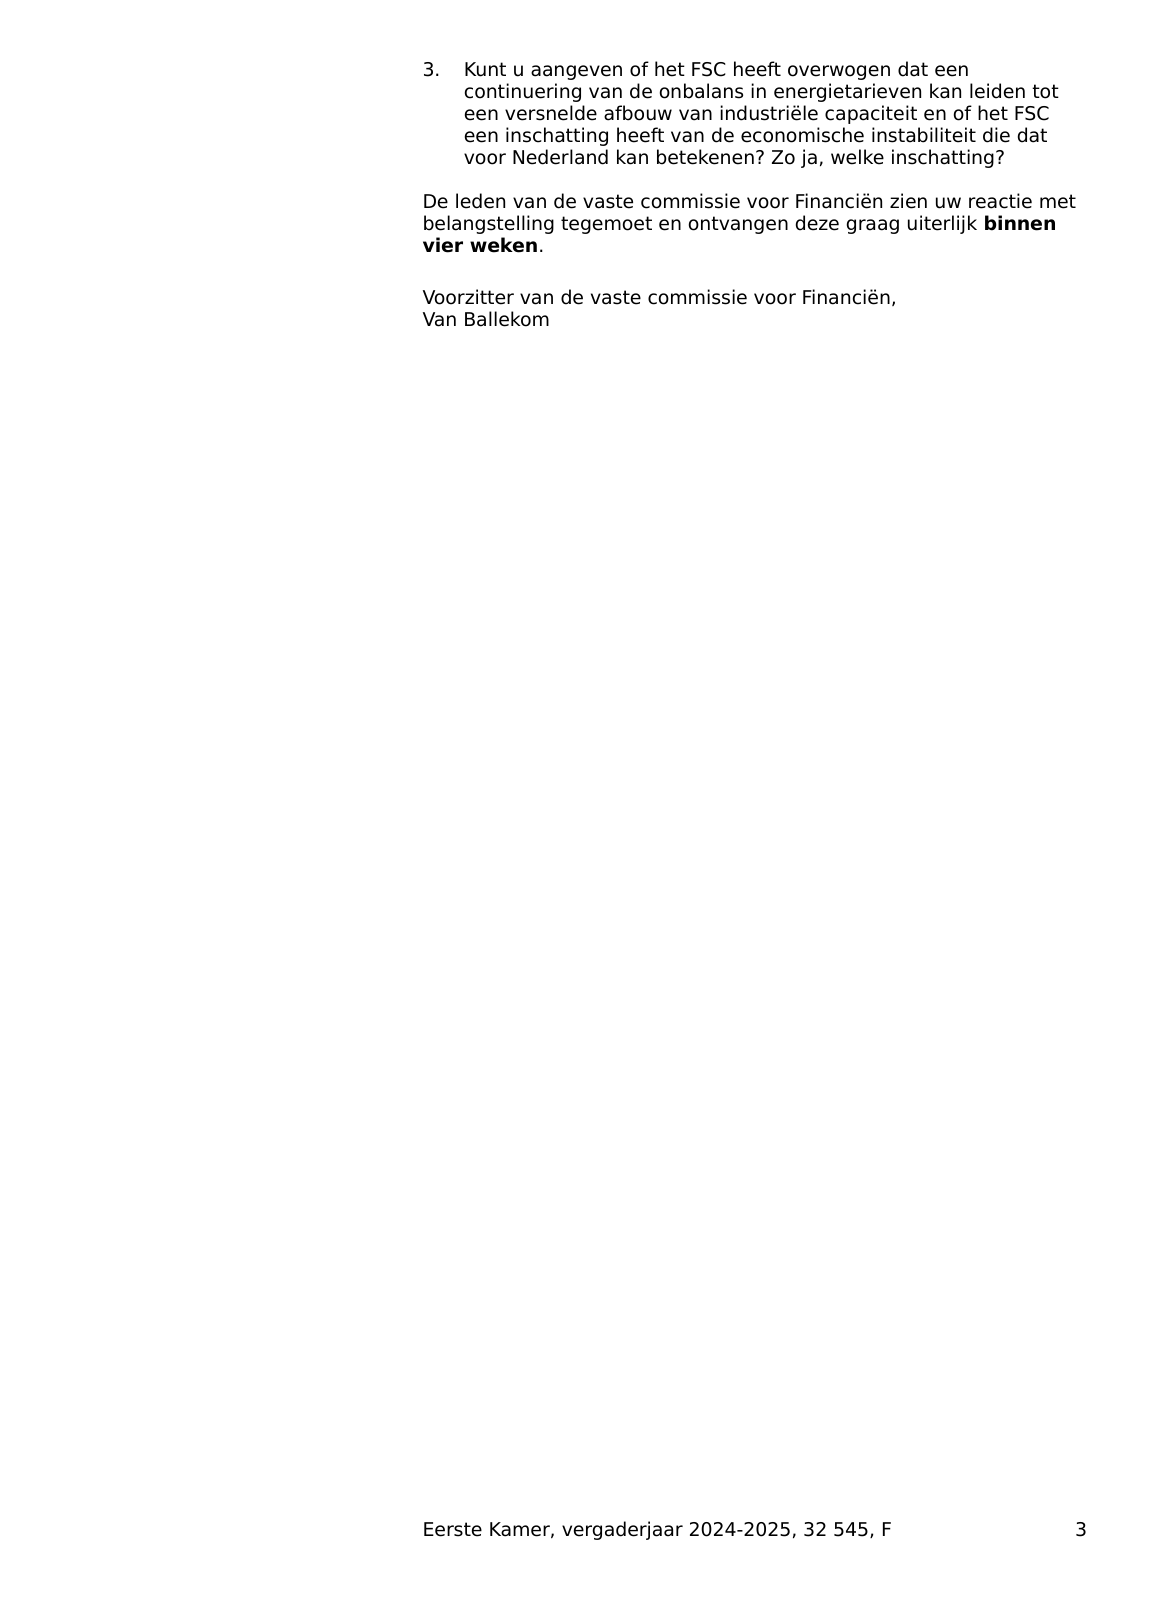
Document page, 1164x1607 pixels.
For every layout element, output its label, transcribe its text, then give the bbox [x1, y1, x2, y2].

text Voorzitter van de vaste commissie voor Financiën, Van Ballekom [422, 287, 1087, 331]
text 3. Kunt u aangeven of het FSC heeft overwogen dat een continuering van de onbalans in energietarieven kan leiden tot een versnelde afbouw van industriële capaciteit en of het FSC een inschatting heeft van de economische instabiliteit die dat voor Nederland kan betekenen? Zo ja, welke inschatting? [422, 59, 1087, 169]
text De leden van de vaste commissie voor Financiën zien uw reactie met belangstelling tegemoet en ontvangen deze graag uiterlijk binnen vier weken. [422, 191, 1087, 257]
